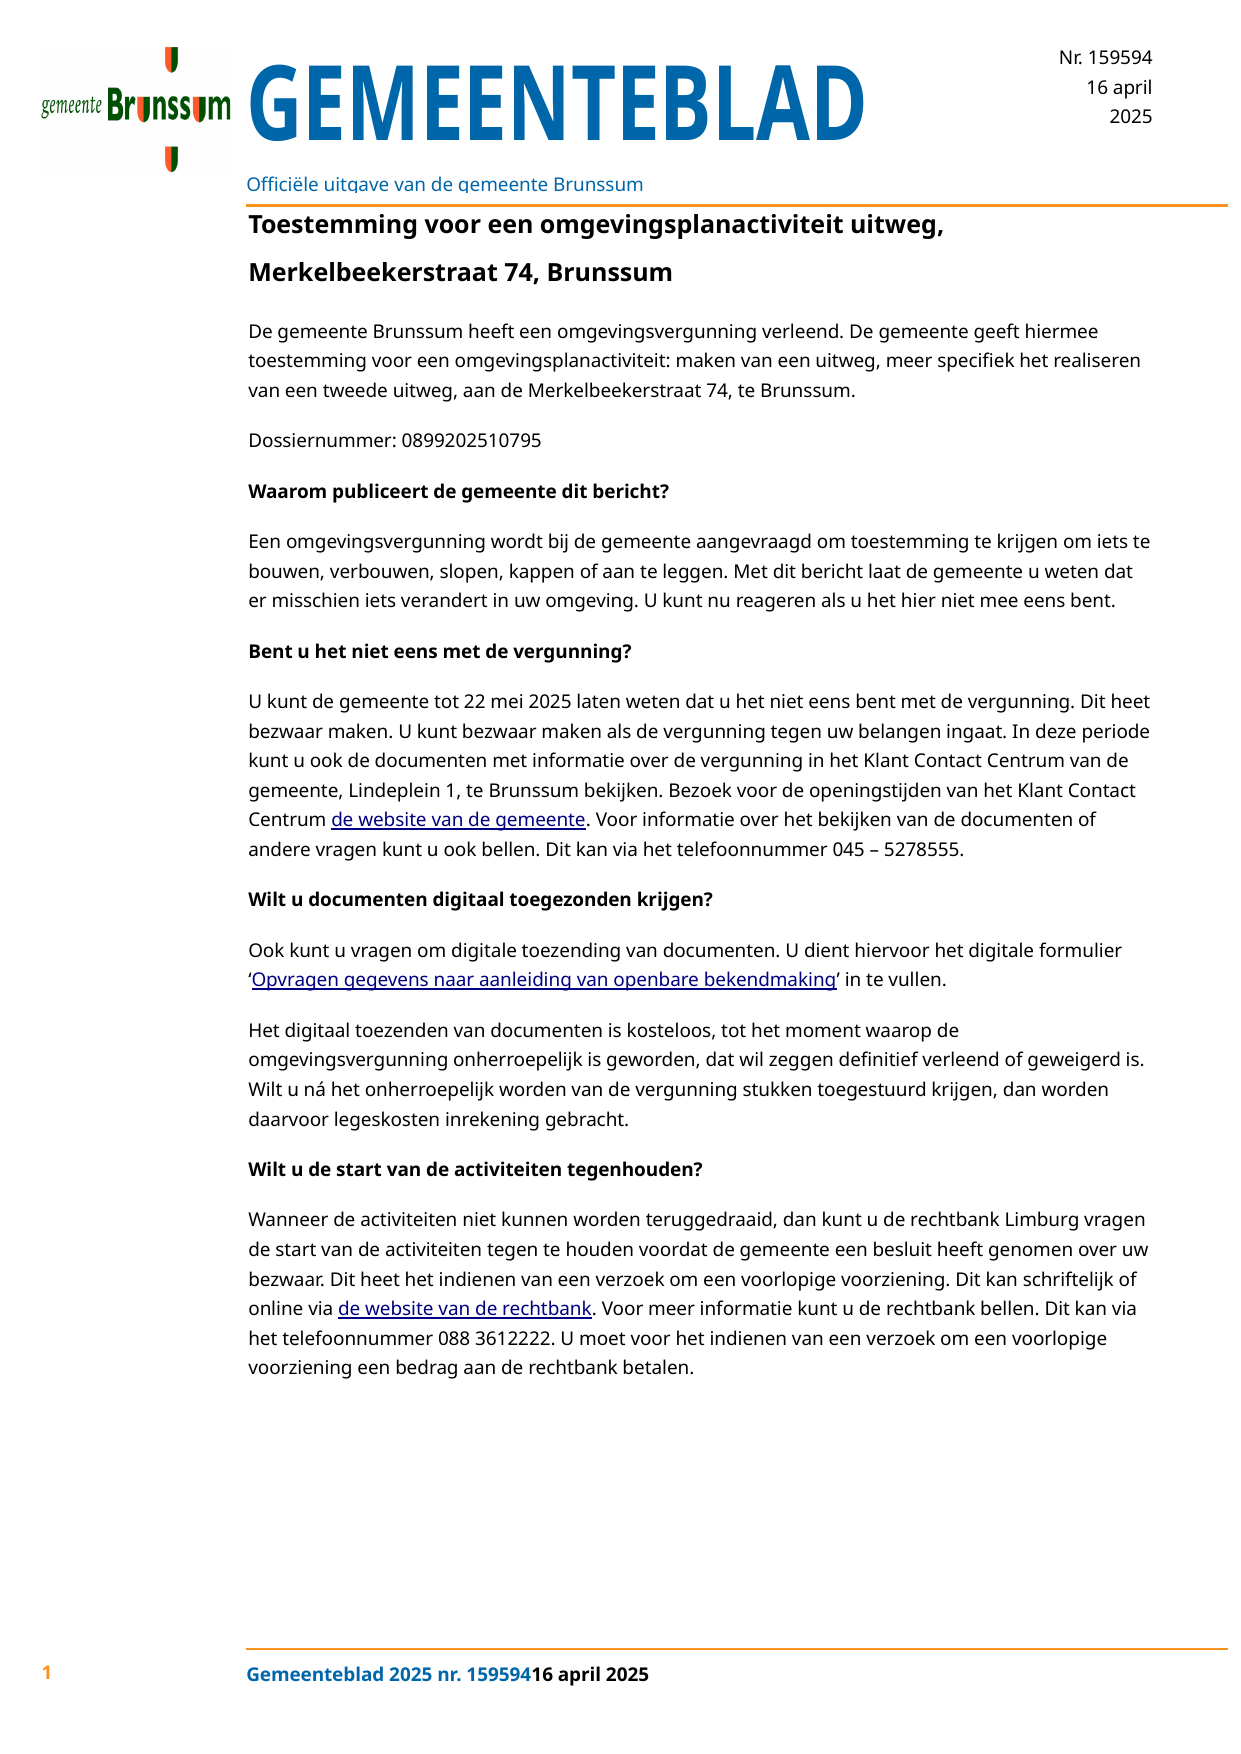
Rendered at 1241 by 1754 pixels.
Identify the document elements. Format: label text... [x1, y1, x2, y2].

text Het digitaal toezenden van documenten is kosteloos, tot het moment waarop de omgevingsvergunning onherroepelijk is geworden, dat wil zeggen definitief verleend of geweigerd is. Wilt u ná het onherroepelijk worden van de vergunning stukken toegestuurd krijgen, dan worden daarvoor legeskosten inrekening gebracht. [248, 1017, 1152, 1132]
text Wilt u de start van de activiteiten tegenhouden? [248, 1156, 1152, 1182]
text Waarom publiceert de gemeente dit bericht? [248, 478, 1152, 504]
text U kunt de gemeente tot 22 mei 2025 laten weten dat u het niet eens bent met de vergunning. Dit heet bezwaar maken. U kunt bezwaar maken als de vergunning tegen uw belangen ingaat. In deze periode kunt u ook de documenten met informatie over de vergunning in het Klant Contact Centrum van de gemeente, Lindeplein 1, te Brunssum bekijken. Bezoek voor de openingstijden van het Klant Contact Centrum de website van de gemeente. Voor informatie over het bekijken van de documenten of andere vragen kunt u ook bellen. Dit kan via het telefoonnummer 045 – 5278555. [248, 688, 1152, 862]
text De gemeente Brunssum heeft een omgevingsvergunning verleend. De gemeente geeft hiermee toestemming voor een omgevingsplanactiviteit: maken van een uitweg, meer specifiek het realiseren van een tweede uitweg, aan de Merkelbeekerstraat 74, te Brunssum. [248, 318, 1152, 403]
text Bent u het niet eens met de vergunning? [248, 638, 1152, 664]
picture [41, 47, 231, 172]
text Wanneer de activiteiten niet kunnen worden teruggedraaid, dan kunt u de rechtbank Limburg vragen de start van de activiteiten tegen te houden voordat de gemeente een besluit heeft genomen over uw bezwaar. Dit heet het indienen van een verzoek om een voorlopige voorziening. Dit kan schriftelijk of online via de website van de rechtbank. Voor meer informatie kunt u de rechtbank bellen. Dit kan via het telefoonnummer 088 3612222. U moet voor het indienen van een verzoek om een voorlopige voorziening een bedrag aan de rechtbank betalen. [248, 1207, 1152, 1380]
text Dossiernummer: 0899202510795 [248, 427, 1152, 453]
text Wilt u documenten digitaal toegezonden krijgen? [248, 887, 1152, 912]
text Toestemming voor een omgevingsplanactiviteit uitweg, Merkelbeekerstraat 74, Brunssum [248, 207, 1152, 288]
text Een omgevingsvergunning wordt bij de gemeente aangevraagd om toestemming te krijgen om iets te bouwen, verbouwen, slopen, kappen of aan te leggen. Met dit bericht laat de gemeente u weten dat er misschien iets verandert in uw omgeving. U kunt nu reageren als u het hier niet mee eens bent. [248, 528, 1152, 613]
text Ook kunt u vragen om digitale toezending van documenten. U dient hiervoor het digitale formulier ‘Opvragen gegevens naar aanleiding van openbare bekendmaking’ in te vullen. [248, 937, 1152, 992]
